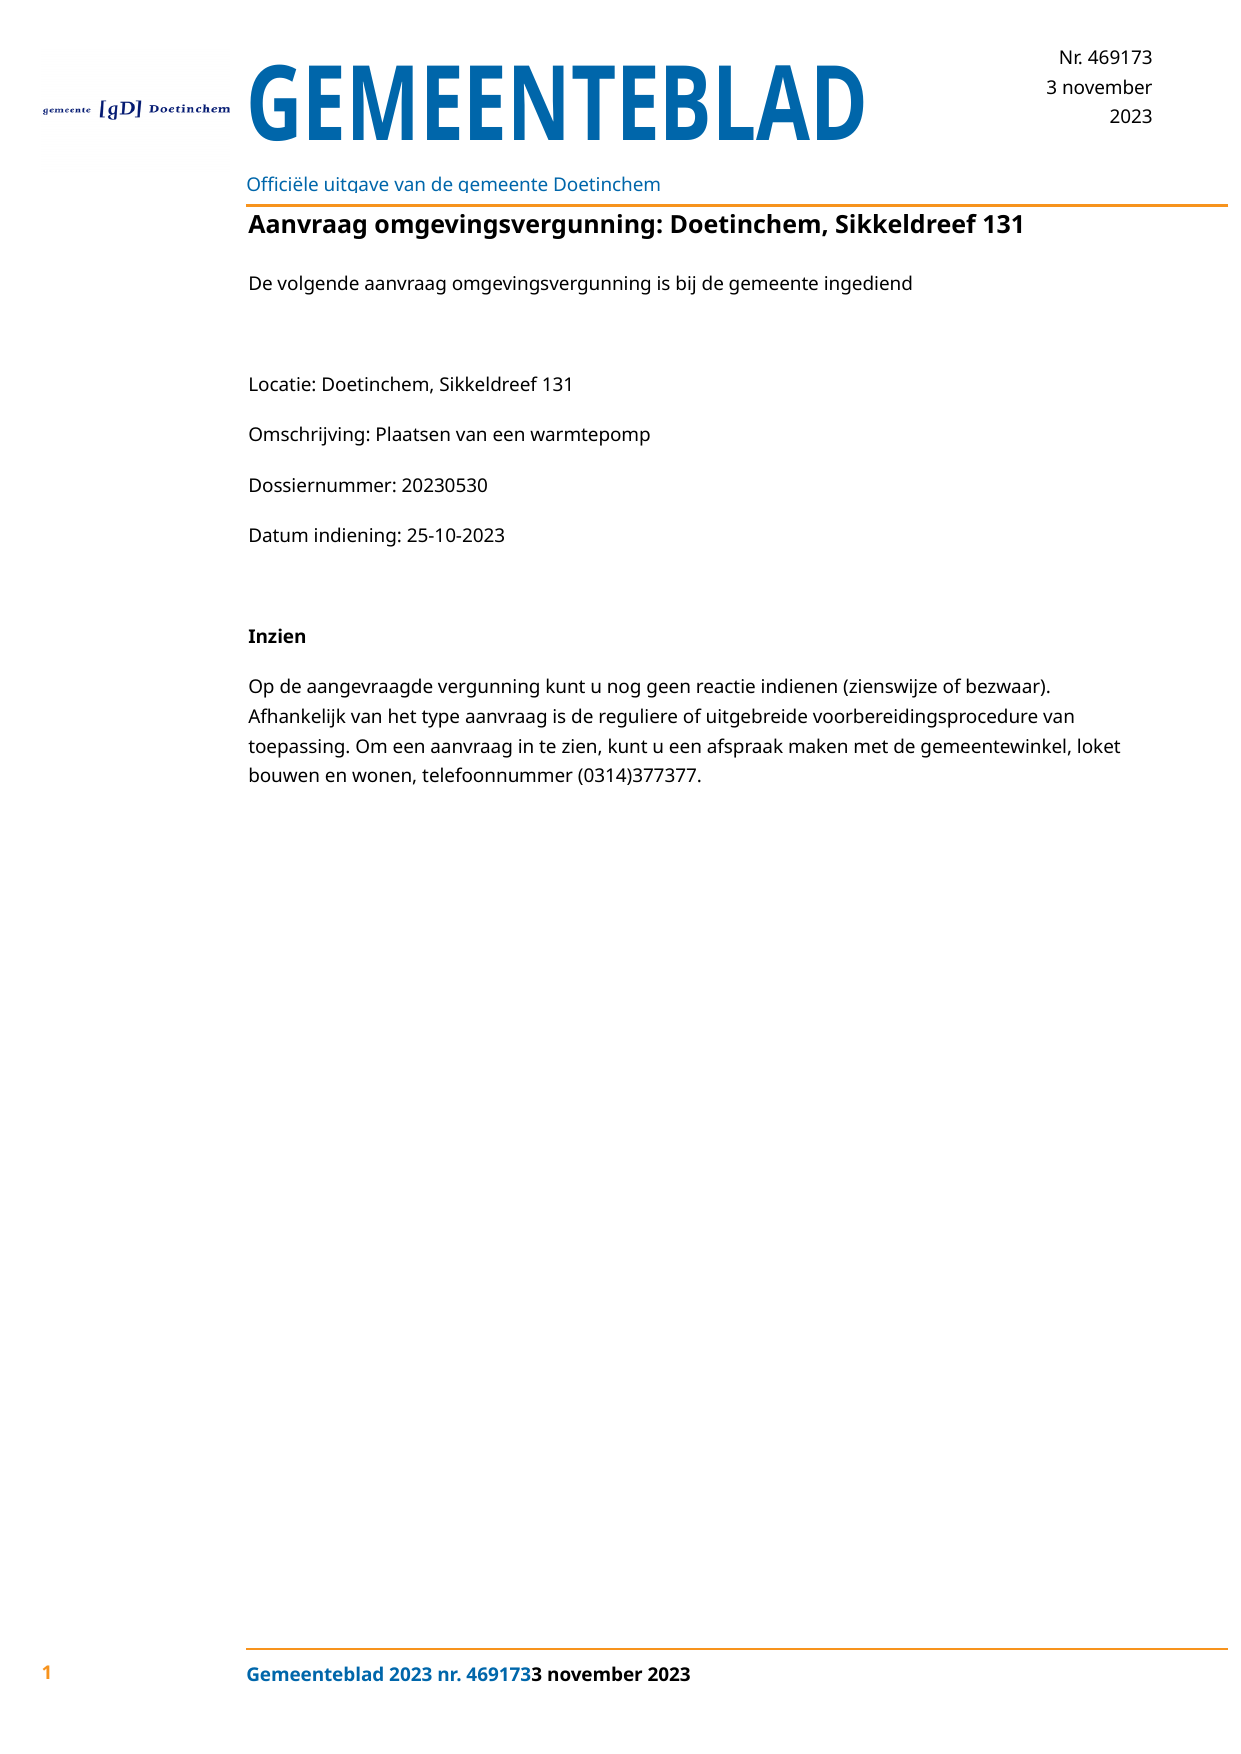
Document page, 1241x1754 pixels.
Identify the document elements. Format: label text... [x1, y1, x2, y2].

text Dossiernummer: 20230530 [248, 472, 1152, 498]
text Datum indiening: 25-10-2023 [248, 522, 1152, 548]
text Aanvraag omgevingsvergunning: Doetinchem, Sikkeldreef 131 [248, 207, 1152, 241]
text Locatie: Doetinchem, Sikkeldreef 131 [248, 371, 1152, 397]
text Inzien [248, 623, 1152, 649]
text De volgende aanvraag omgevingsvergunning is bij de gemeente ingediend [248, 270, 1152, 296]
picture [41, 47, 231, 172]
text Omschrijving: Plaatsen van een warmtepomp [248, 422, 1152, 447]
text Op de aangevraagde vergunning kunt u nog geen reactie indienen (zienswijze of bezwaar). Afhankelijk van het type aanvraag is de reguliere of uitgebreide voorbereidingsprocedure van toepassing. Om een aanvraag in te zien, kunt u een afspraak maken met de gemeentewinkel, loket bouwen en wonen, telefoonnummer (0314)377377. [248, 674, 1152, 788]
